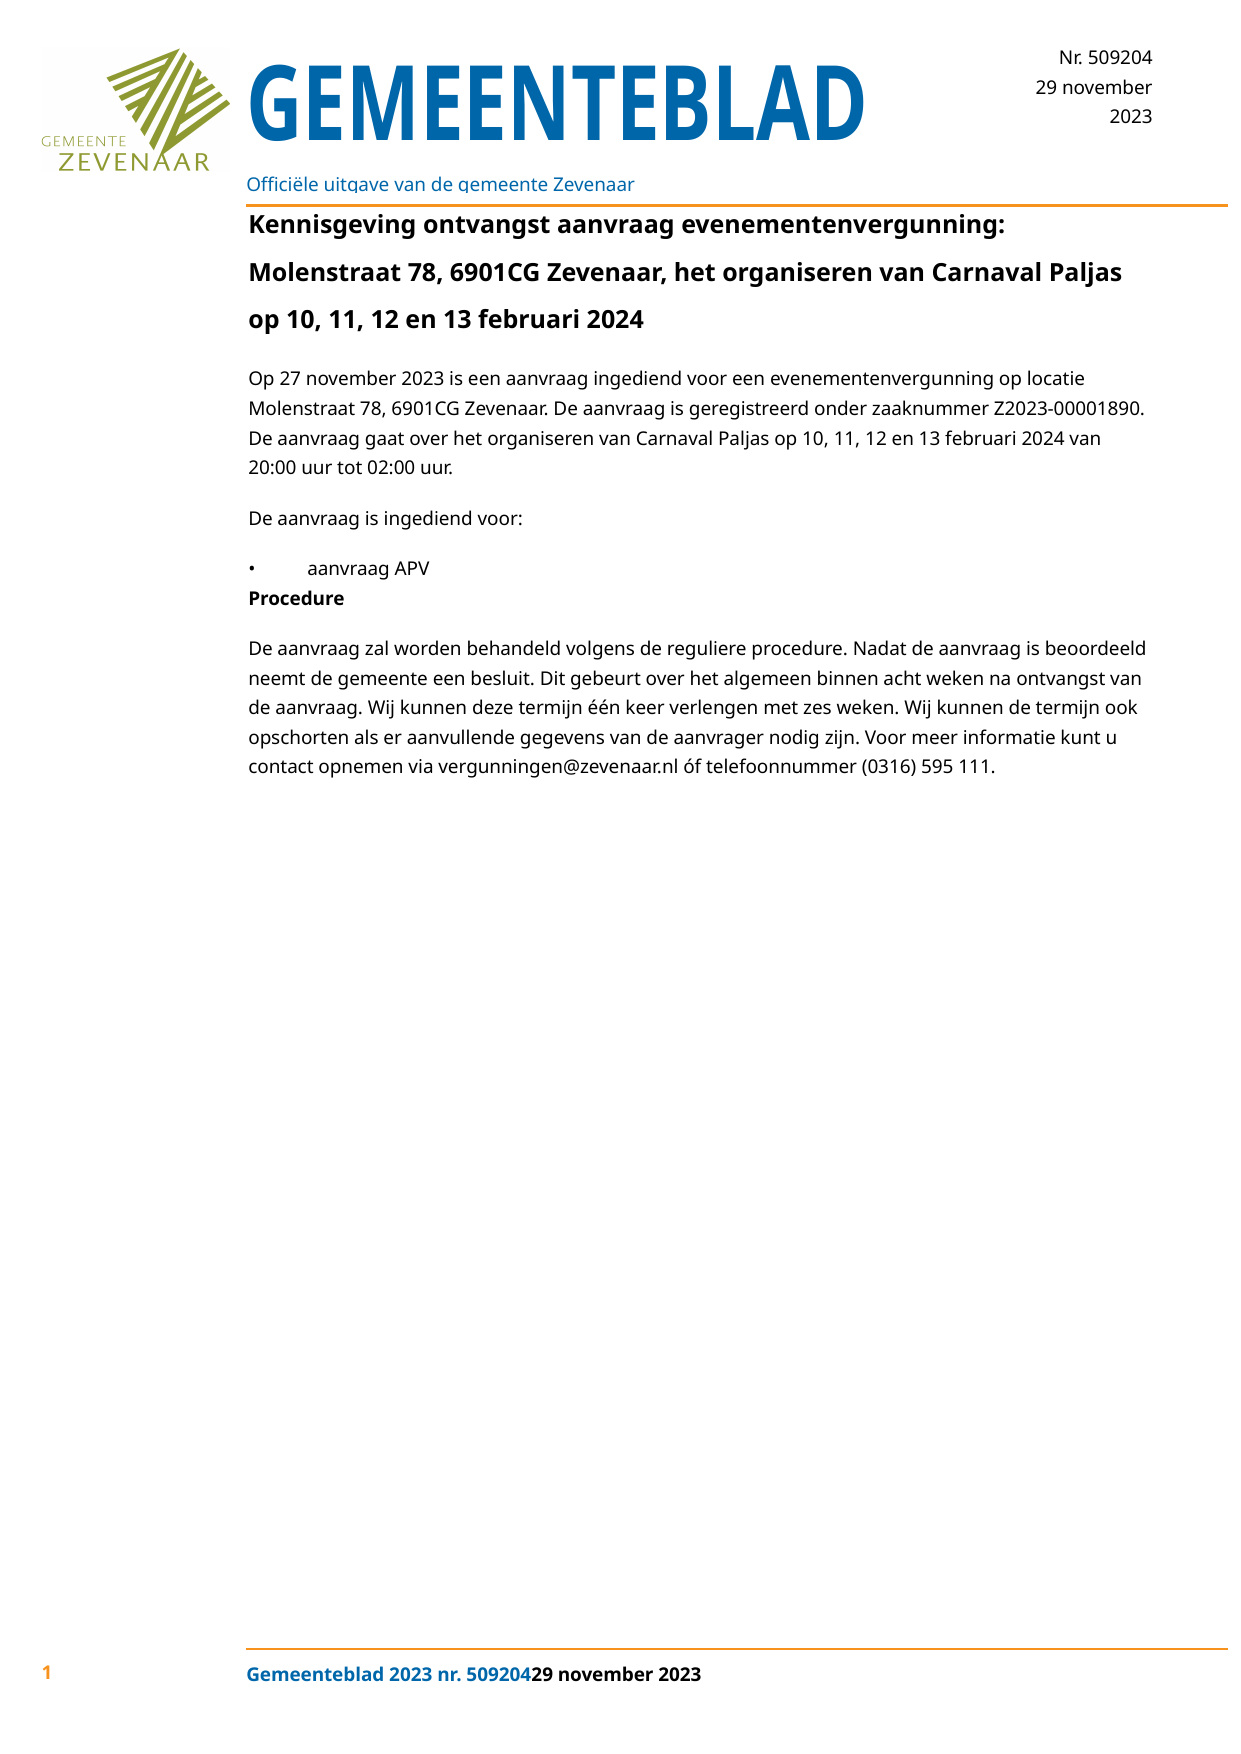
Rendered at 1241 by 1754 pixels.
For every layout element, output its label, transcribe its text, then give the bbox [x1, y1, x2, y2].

text Op 27 november 2023 is een aanvraag ingediend voor een evenementenvergunning op locatie Molenstraat 78, 6901CG Zevenaar. De aanvraag is geregistreerd onder zaaknummer Z2023-00001890. De aanvraag gaat over het organiseren van Carnaval Paljas op 10, 11, 12 en 13 februari 2024 van 20:00 uur tot 02:00 uur. [248, 366, 1152, 480]
list aanvraag APV [248, 555, 1152, 581]
text Procedure [248, 585, 1152, 610]
text Kennisgeving ontvangst aanvraag evenementenvergunning: Molenstraat 78, 6901CG Zevenaar, het organiseren van Carnaval Paljas op 10, 11, 12 en 13 februari 2024 [248, 207, 1152, 336]
text De aanvraag is ingediend voor: [248, 505, 1152, 530]
text De aanvraag zal worden behandeld volgens de reguliere procedure. Nadat de aanvraag is beoordeeld neemt de gemeente een besluit. Dit gebeurt over het algemeen binnen acht weken na ontvangst van de aanvraag. Wij kunnen deze termijn één keer verlengen met zes weken. Wij kunnen de termijn ook opschorten als er aanvullende gegevens van de aanvrager nodig zijn. Voor meer informatie kunt u contact opnemen via vergunningen@zevenaar.nl óf telefoonnummer (0316) 595 111. [248, 635, 1152, 779]
picture [41, 47, 231, 172]
